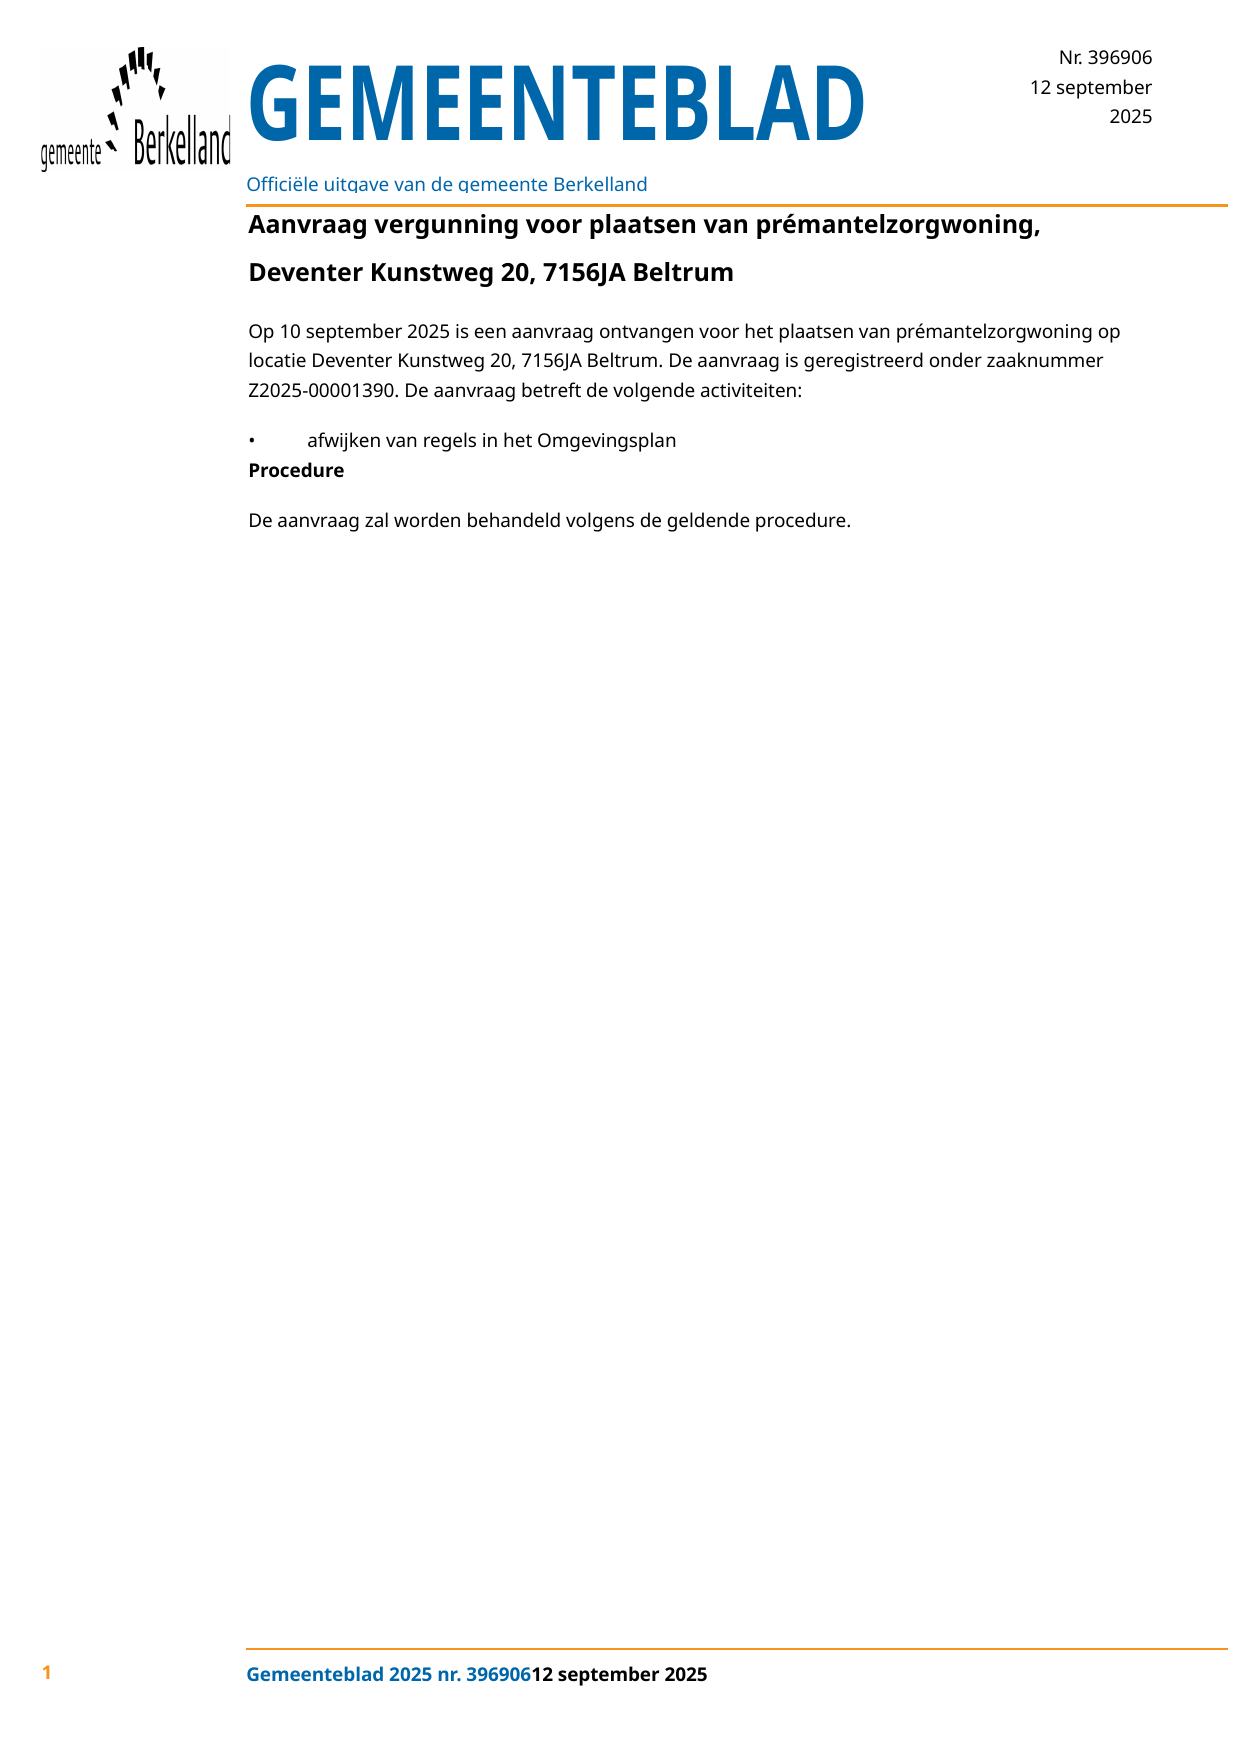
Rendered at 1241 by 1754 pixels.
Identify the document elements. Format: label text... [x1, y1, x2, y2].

text Aanvraag vergunning voor plaatsen van prémantelzorgwoning, Deventer Kunstweg 20, 7156JA Beltrum [248, 207, 1152, 288]
list afwijken van regels in het Omgevingsplan [248, 427, 1152, 453]
text Op 10 september 2025 is een aanvraag ontvangen voor het plaatsen van prémantelzorgwoning op locatie Deventer Kunstweg 20, 7156JA Beltrum. De aanvraag is geregistreerd onder zaaknummer Z2025-00001390. De aanvraag betreft de volgende activiteiten: [248, 318, 1152, 403]
text De aanvraag zal worden behandeld volgens de geldende procedure. [248, 507, 1152, 533]
picture [41, 47, 231, 172]
text Procedure [248, 457, 1152, 483]
